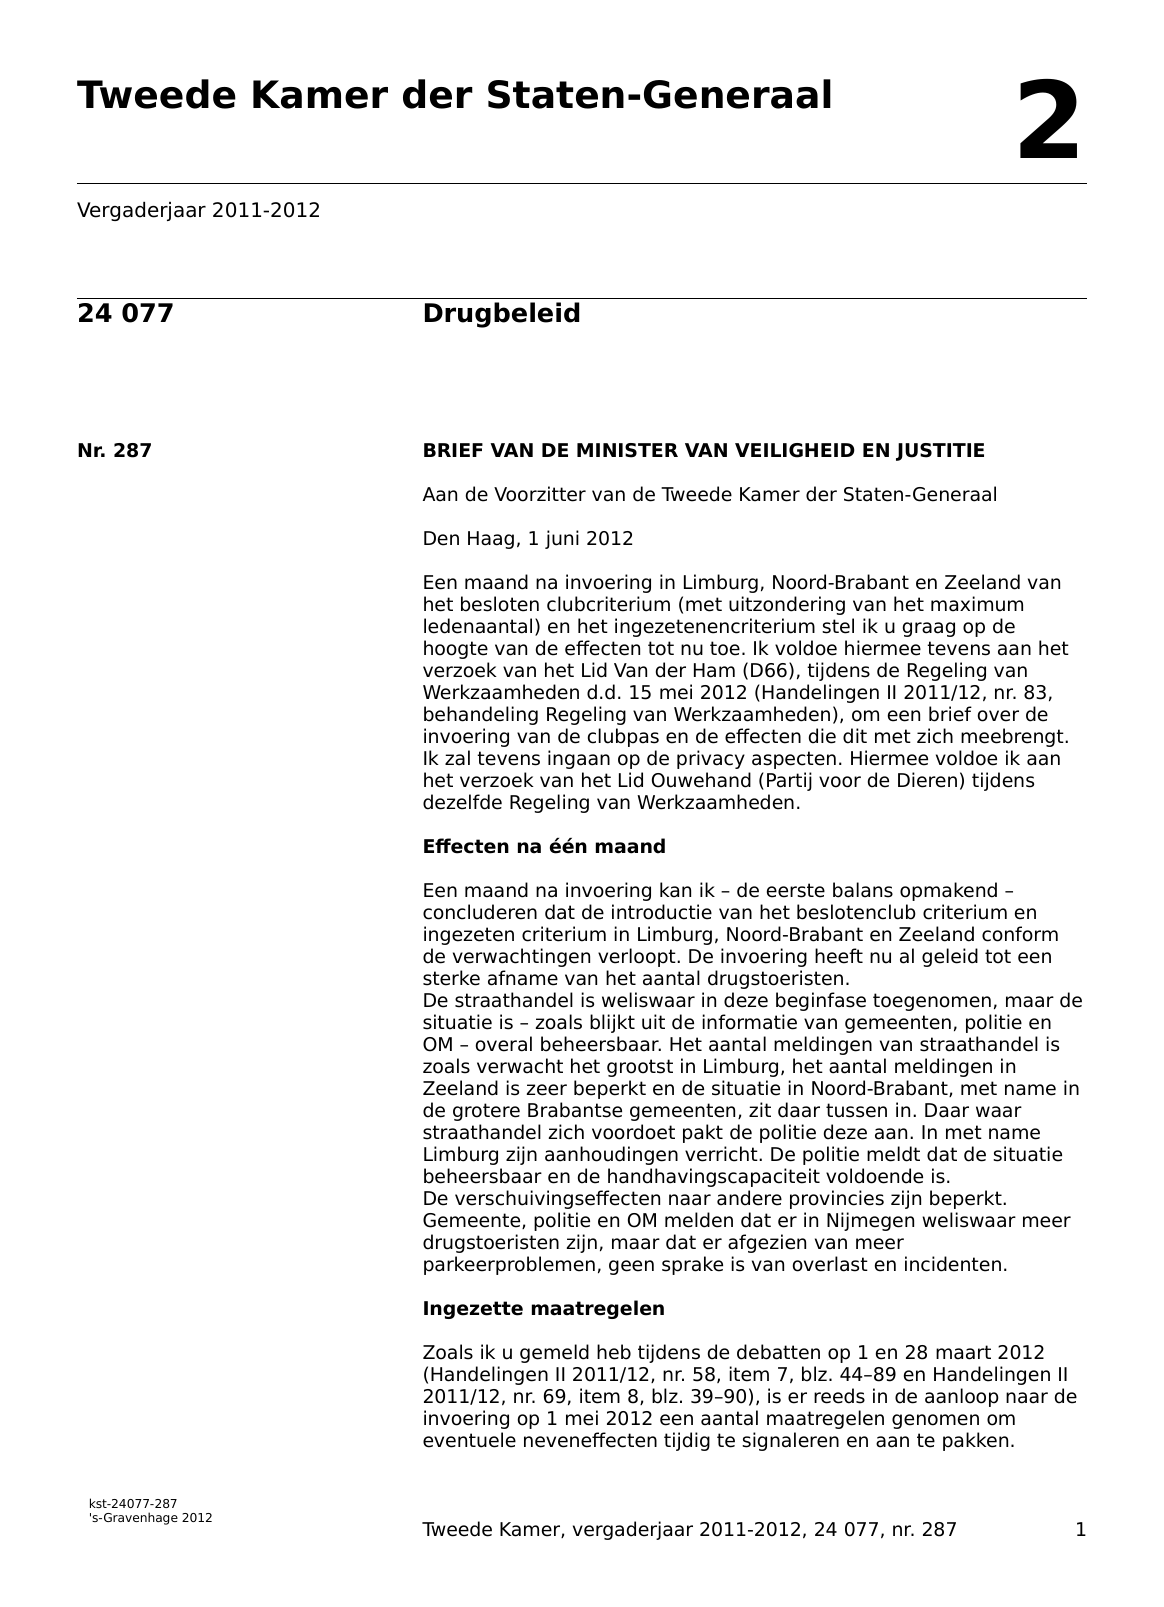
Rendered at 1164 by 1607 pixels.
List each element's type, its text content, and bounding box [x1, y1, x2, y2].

table_cell Vergaderjaar 2011-2012 [77, 184, 1087, 298]
text De verschuivingseffecten naar andere provincies zijn beperkt. Gemeente, politie en OM melden dat er in Nijmegen weliswaar meer drugstoeristen zijn, maar dat er afgezien van meer parkeerproblemen, geen sprake is van overlast en incidenten. [422, 1188, 1087, 1276]
subtitle Effecten na één maand [422, 836, 1087, 858]
text Den Haag, 1 juni 2012 [422, 528, 1087, 550]
subtitle Ingezette maatregelen [422, 1298, 1087, 1320]
text Een maand na invoering kan ik – de eerste balans opmakend – concluderen dat de introductie van het beslotenclub criterium en ingezeten criterium in Limburg, Noord-Brabant en Zeeland conform de verwachtingen verloopt. De invoering heeft nu al geleid tot een sterke afname van het aantal drugstoeristen. [422, 880, 1087, 990]
text Een maand na invoering in Limburg, Noord-Brabant en Zeeland van het besloten clubcriterium (met uitzondering van het maximum ledenaantal) en het ingezetenencriterium stel ik u graag op de hoogte van de effecten tot nu toe. Ik voldoe hiermee tevens aan het verzoek van het Lid Van der Ham (D66), tijdens de Regeling van Werkzaamheden d.d. 15 mei 2012 (Handelingen II 2011/12, nr. 83, behandeling Regeling van Werkzaamheden), om een brief over de invoering van de clubpas en de effecten die dit met zich meebrengt. Ik zal tevens ingaan op de privacy aspecten. Hiermee voldoe ik aan het verzoek van het Lid Ouwehand (Partij voor de Dieren) tijdens dezelfde Regeling van Werkzaamheden. [422, 572, 1087, 814]
text Aan de Voorzitter van de Tweede Kamer der Staten-Generaal [422, 484, 1087, 506]
text De straathandel is weliswaar in deze beginfase toegenomen, maar de situatie is – zoals blijkt uit de informatie van gemeenten, politie en OM – overal beheersbaar. Het aantal meldingen van straathandel is zoals verwacht het grootst in Limburg, het aantal meldingen in Zeeland is zeer beperkt en de situatie in Noord-Brabant, met name in de grotere Brabantse gemeenten, zit daar tussen in. Daar waar straathandel zich voordoet pakt de politie deze aan. In met name Limburg zijn aanhoudingen verricht. De politie meldt dat de situatie beheersbaar en de handhavingscapaciteit voldoende is. [422, 990, 1087, 1188]
text kst-24077-287 [88, 1497, 323, 1511]
subtitle Nr. 287 BRIEF VAN DE MINISTER VAN VEILIGHEID EN JUSTITIE [77, 440, 1087, 462]
text Zoals ik u gemeld heb tijdens de debatten op 1 en 28 maart 2012 (Handelingen II 2011/12, nr. 58, item 7, blz. 44–89 en Handelingen II 2011/12, nr. 69, item 8, blz. 39–90), is er reeds in de aanloop naar de invoering op 1 mei 2012 een aantal maatregelen genomen om eventuele neveneffecten tijdig te signaleren en aan te pakken. [422, 1342, 1087, 1452]
table_header 2 [886, 59, 1087, 183]
table_header Tweede Kamer der Staten-Generaal [77, 59, 886, 183]
text 's-Gravenhage 2012 [88, 1511, 323, 1525]
subtitle 24 077 Drugbeleid [77, 299, 1087, 329]
